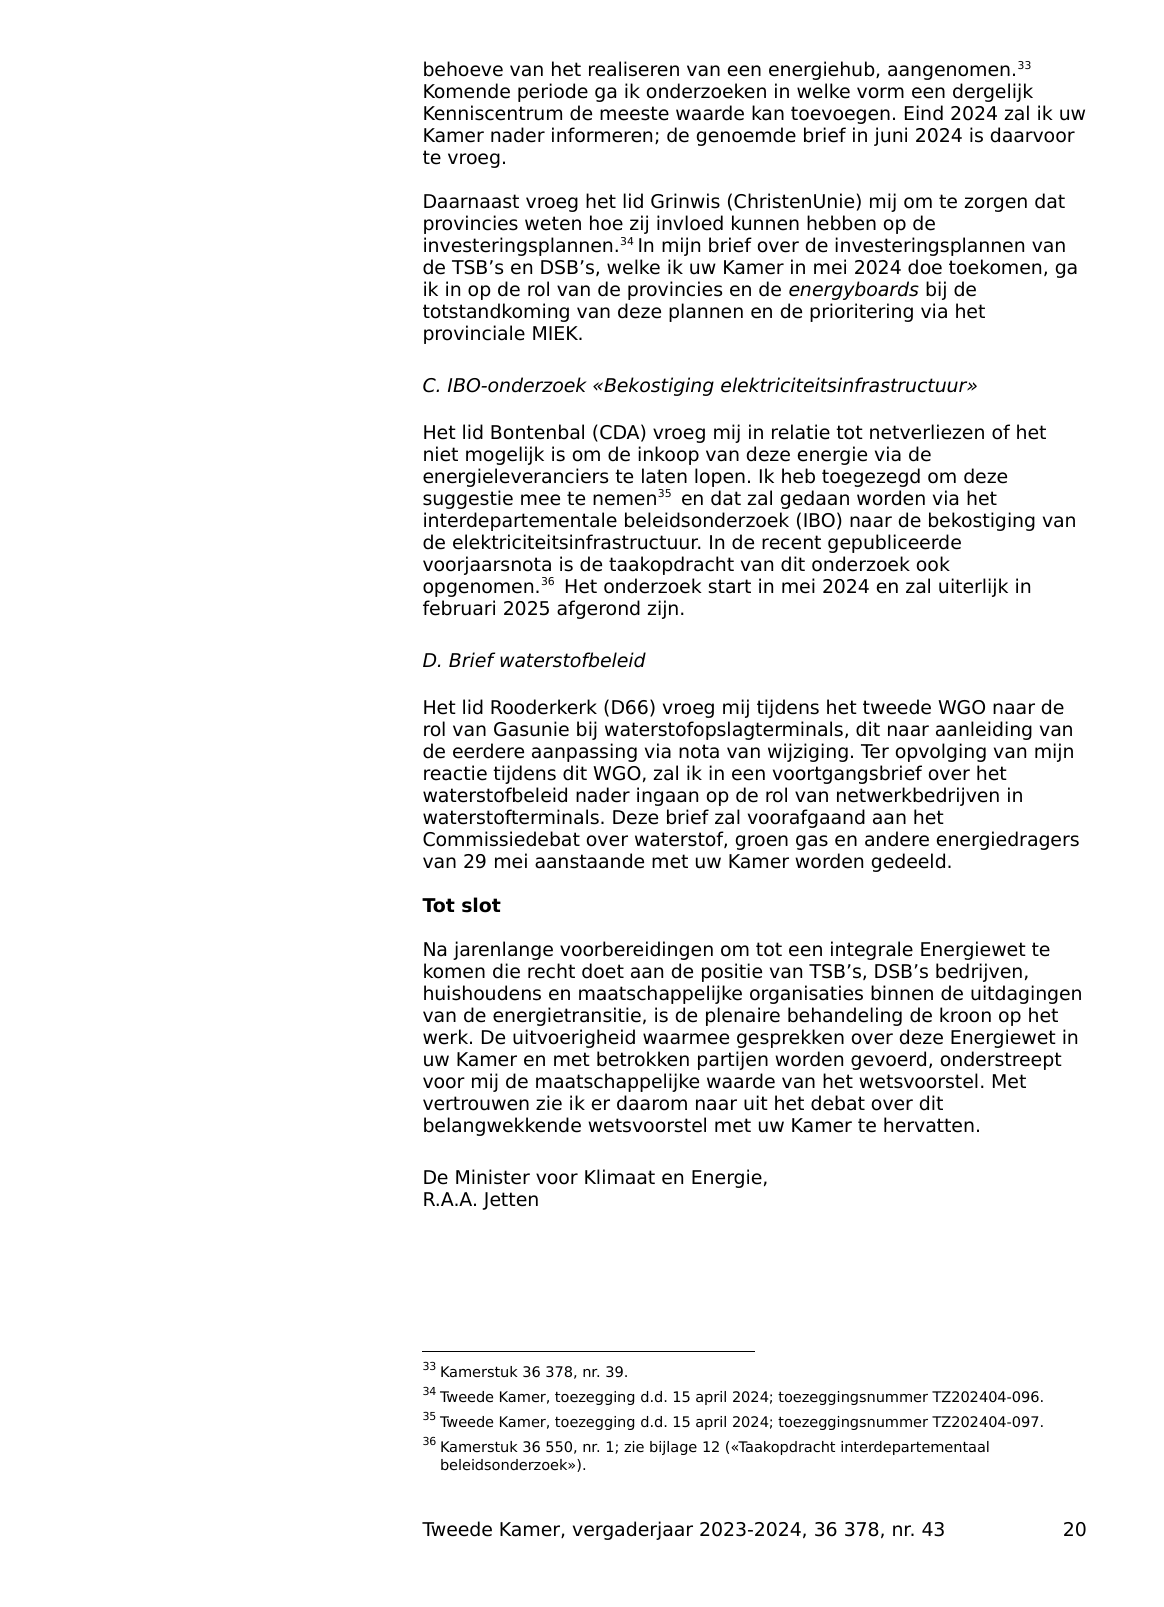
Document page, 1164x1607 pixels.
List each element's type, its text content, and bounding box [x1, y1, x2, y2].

text Tweede Kamer, toezegging d.d. 15 april 2024; toezeggingsnummer TZ202404-097. [422, 1410, 1087, 1432]
text Na jarenlange voorbereidingen om tot een integrale Energiewet te komen die recht doet aan de positie van TSB’s, DSB’s bedrijven, huishoudens en maatschappelijke organisaties binnen de uitdagingen van de energietransitie, is de plenaire behandeling de kroon op het werk. De uitvoerigheid waarmee gesprekken over deze Energiewet in uw Kamer en met betrokken partijen worden gevoerd, onderstreept voor mij de maatschappelijke waarde van het wetsvoorstel. Met vertrouwen zie ik er daarom naar uit het debat over dit belangwekkende wetsvoorstel met uw Kamer te hervatten. [422, 939, 1087, 1137]
text Kamerstuk 36 378, nr. 39. [422, 1360, 1087, 1382]
text Het lid Rooderkerk (D66) vroeg mij tijdens het tweede WGO naar de rol van Gasunie bij waterstofopslagterminals, dit naar aanleiding van de eerdere aanpassing via nota van wijziging. Ter opvolging van mijn reactie tijdens dit WGO, zal ik in een voortgangsbrief over het waterstofbeleid nader ingaan op de rol van netwerkbedrijven in waterstofterminals. Deze brief zal voorafgaand aan het Commissiedebat over waterstof, groen gas en andere energiedragers van 29 mei aanstaande met uw Kamer worden gedeeld. [422, 697, 1087, 873]
text De Minister voor Klimaat en Energie, R.A.A. Jetten [422, 1167, 1087, 1211]
subtitle C. IBO-onderzoek «Bekostiging elektriciteitsinfrastructuur» [422, 375, 1087, 397]
text behoeve van het realiseren van een energiehub, aangenomen. Komende periode ga ik onderzoeken in welke vorm een dergelijk Kenniscentrum de meeste waarde kan toevoegen. Eind 2024 zal ik uw Kamer nader informeren; de genoemde brief in juni 2024 is daarvoor te vroeg. [422, 59, 1087, 169]
text Daarnaast vroeg het lid Grinwis (ChristenUnie) mij om te zorgen dat provincies weten hoe zij invloed kunnen hebben op de investeringsplannen.In mijn brief over de investeringsplannen van de TSB’s en DSB’s, welke ik uw Kamer in mei 2024 doe toekomen, ga ik in op de rol van de provincies en de energyboards bij de totstandkoming van deze plannen en de prioritering via het provinciale MIEK. [422, 191, 1087, 345]
subtitle D. Brief waterstofbeleid [422, 650, 1087, 672]
subtitle Tot slot [422, 895, 1087, 917]
text Tweede Kamer, toezegging d.d. 15 april 2024; toezeggingsnummer TZ202404-096. [422, 1385, 1087, 1407]
text Kamerstuk 36 550, nr. 1; zie bijlage 12 («Taakopdracht interdepartementaal beleidsonderzoek»). [422, 1435, 1087, 1474]
text Het lid Bontenbal (CDA) vroeg mij in relatie tot netverliezen of het niet mogelijk is om de inkoop van deze energie via de energieleveranciers te laten lopen. Ik heb toegezegd om deze suggestie mee te nemen en dat zal gedaan worden via het interdepartementale beleidsonderzoek (IBO) naar de bekostiging van de elektriciteitsinfrastructuur. In de recent gepubliceerde voorjaarsnota is de taakopdracht van dit onderzoek ook opgenomen. Het onderzoek start in mei 2024 en zal uiterlijk in februari 2025 afgerond zijn. [422, 422, 1087, 620]
